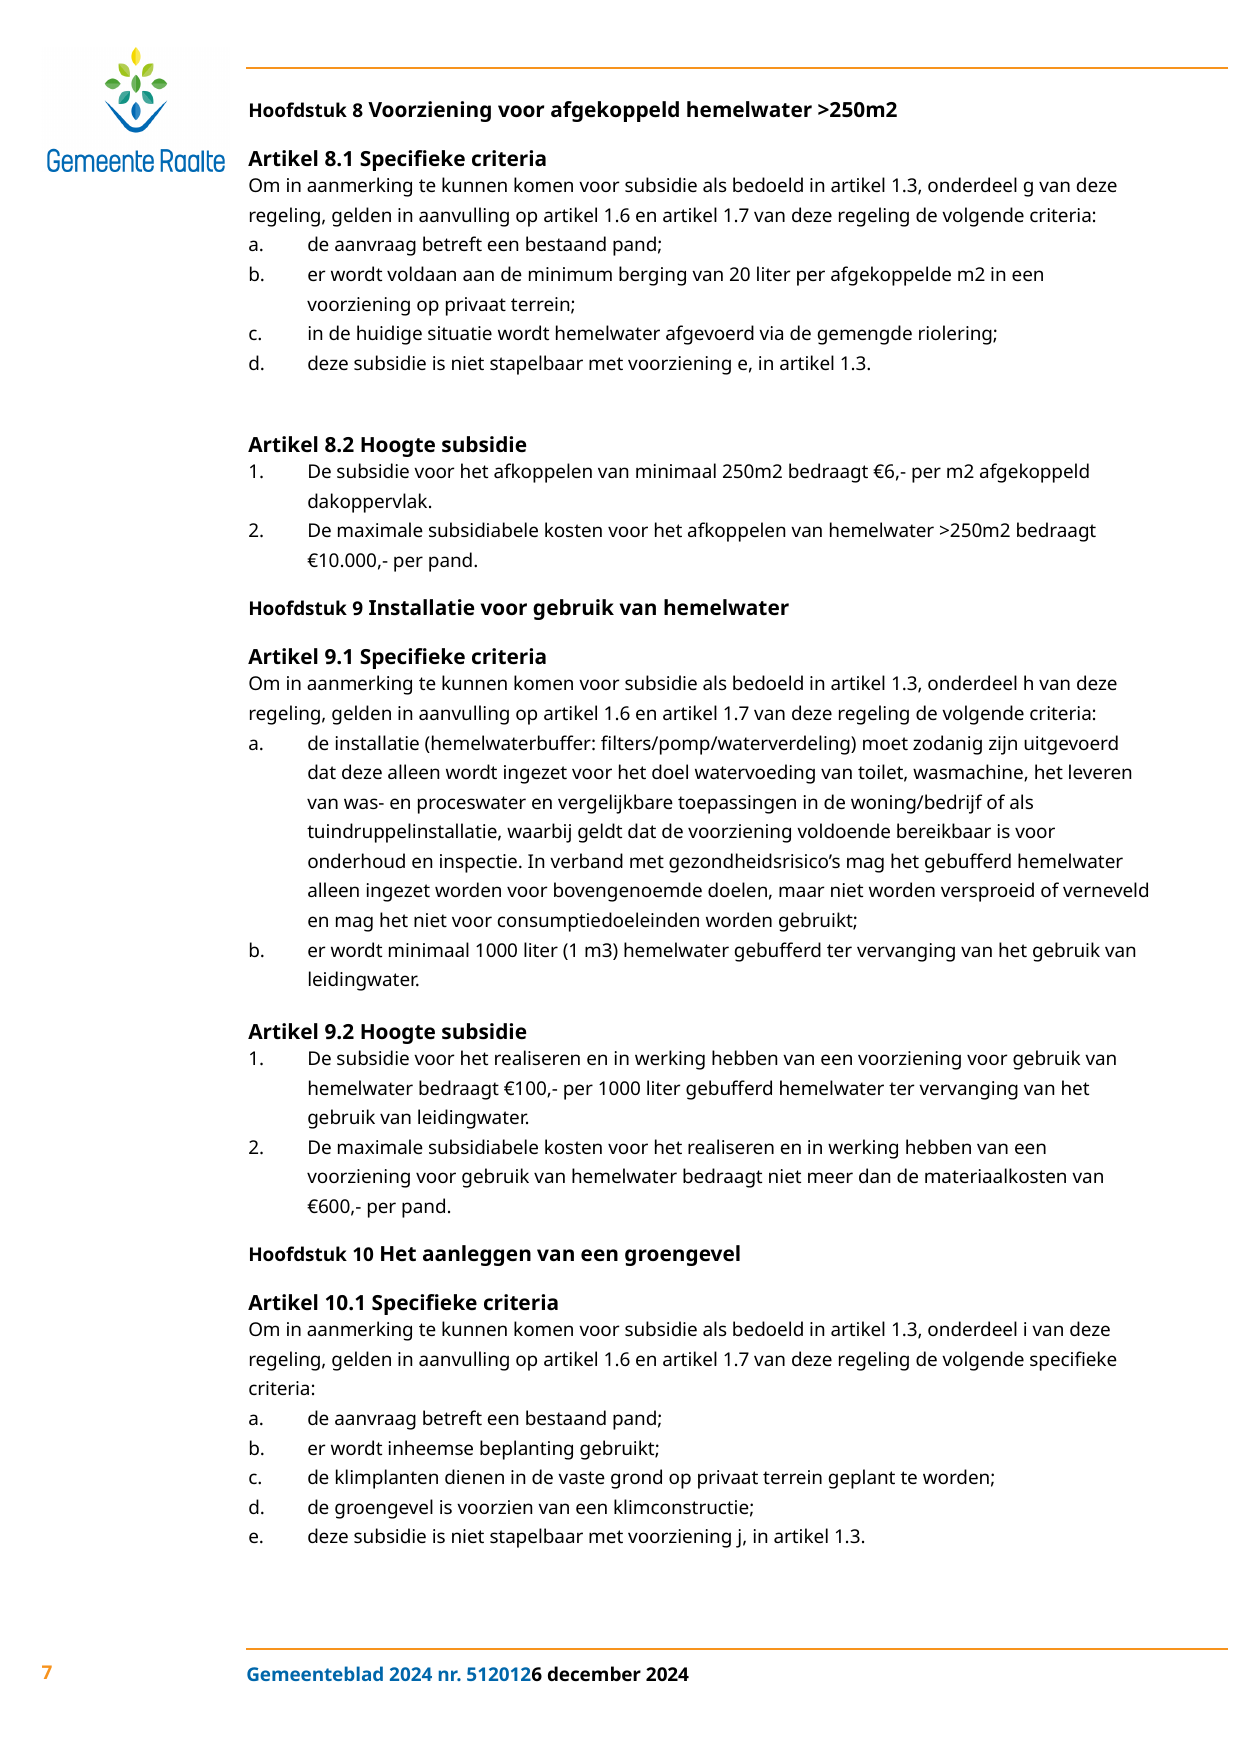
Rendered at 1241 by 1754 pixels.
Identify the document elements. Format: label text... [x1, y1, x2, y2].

text Hoofdstuk 8 Voorziening voor afgekoppeld hemelwater >250m2 [248, 95, 1152, 123]
list de groengevel is voorzien van een klimconstructie; [248, 1494, 1152, 1520]
text Hoofdstuk 9 Installatie voor gebruik van hemelwater [248, 593, 1152, 621]
list er wordt inheemse beplanting gebruikt; [248, 1435, 1152, 1461]
list in de huidige situatie wordt hemelwater afgevoerd via de gemengde riolering; [248, 320, 1152, 346]
list er wordt voldaan aan de minimum berging van 20 liter per afgekoppelde m2 in een voorziening op privaat terrein; [248, 261, 1152, 317]
list De maximale subsidiabele kosten voor het realiseren en in werking hebben van een voorziening voor gebruik van hemelwater bedraagt niet meer dan de materiaalkosten van €600,- per pand. [248, 1134, 1152, 1219]
text Artikel 8.2 Hoogte subsidie [248, 430, 1152, 458]
text Artikel 8.1 Specifieke criteria [248, 144, 1152, 172]
list de aanvraag betreft een bestaand pand; [248, 1405, 1152, 1431]
list De subsidie voor het afkoppelen van minimaal 250m2 bedraagt €6,- per m2 afgekoppeld dakoppervlak. [248, 458, 1152, 514]
list De maximale subsidiabele kosten voor het afkoppelen van hemelwater >250m2 bedraagt €10.000,- per pand. [248, 518, 1152, 573]
text Om in aanmerking te kunnen komen voor subsidie als bedoeld in artikel 1.3, onderdeel h van deze regeling, gelden in aanvulling op artikel 1.6 en artikel 1.7 van deze regeling de volgende criteria: [248, 671, 1152, 726]
text Artikel 10.1 Specifieke criteria [248, 1288, 1152, 1316]
list er wordt minimaal 1000 liter (1 m3) hemelwater gebufferd ter vervanging van het gebruik van leidingwater. [248, 937, 1152, 992]
list deze subsidie is niet stapelbaar met voorziening j, in artikel 1.3. [248, 1523, 1152, 1549]
list De subsidie voor het realiseren en in werking hebben van een voorziening voor gebruik van hemelwater bedraagt €100,- per 1000 liter gebufferd hemelwater ter vervanging van het gebruik van leidingwater. [248, 1045, 1152, 1130]
text Om in aanmerking te kunnen komen voor subsidie als bedoeld in artikel 1.3, onderdeel g van deze regeling, gelden in aanvulling op artikel 1.6 en artikel 1.7 van deze regeling de volgende criteria: [248, 172, 1152, 228]
text Artikel 9.2 Hoogte subsidie [248, 1017, 1152, 1045]
text Artikel 9.1 Specifieke criteria [248, 642, 1152, 671]
text Hoofdstuk 10 Het aanleggen van een groengevel [248, 1239, 1152, 1267]
list deze subsidie is niet stapelbaar met voorziening e, in artikel 1.3. [248, 350, 1152, 376]
picture [41, 47, 231, 172]
list de installatie (hemelwaterbuffer: filters/pomp/waterverdeling) moet zodanig zijn uitgevoerd dat deze alleen wordt ingezet voor het doel watervoeding van toilet, wasmachine, het leveren van was- en proceswater en vergelijkbare toepassingen in de woning/bedrijf of als tuindruppelinstallatie, waarbij geldt dat de voorziening voldoende bereikbaar is voor onderhoud en inspectie. In verband met gezondheidsrisico’s mag het gebufferd hemelwater alleen ingezet worden voor bovengenoemde doelen, maar niet worden versproeid of verneveld en mag het niet voor consumptiedoeleinden worden gebruikt; [248, 730, 1152, 933]
text Om in aanmerking te kunnen komen voor subsidie als bedoeld in artikel 1.3, onderdeel i van deze regeling, gelden in aanvulling op artikel 1.6 en artikel 1.7 van deze regeling de volgende specifieke criteria: [248, 1316, 1152, 1401]
list de aanvraag betreft een bestaand pand; [248, 232, 1152, 257]
list de klimplanten dienen in de vaste grond op privaat terrein geplant te worden; [248, 1464, 1152, 1490]
